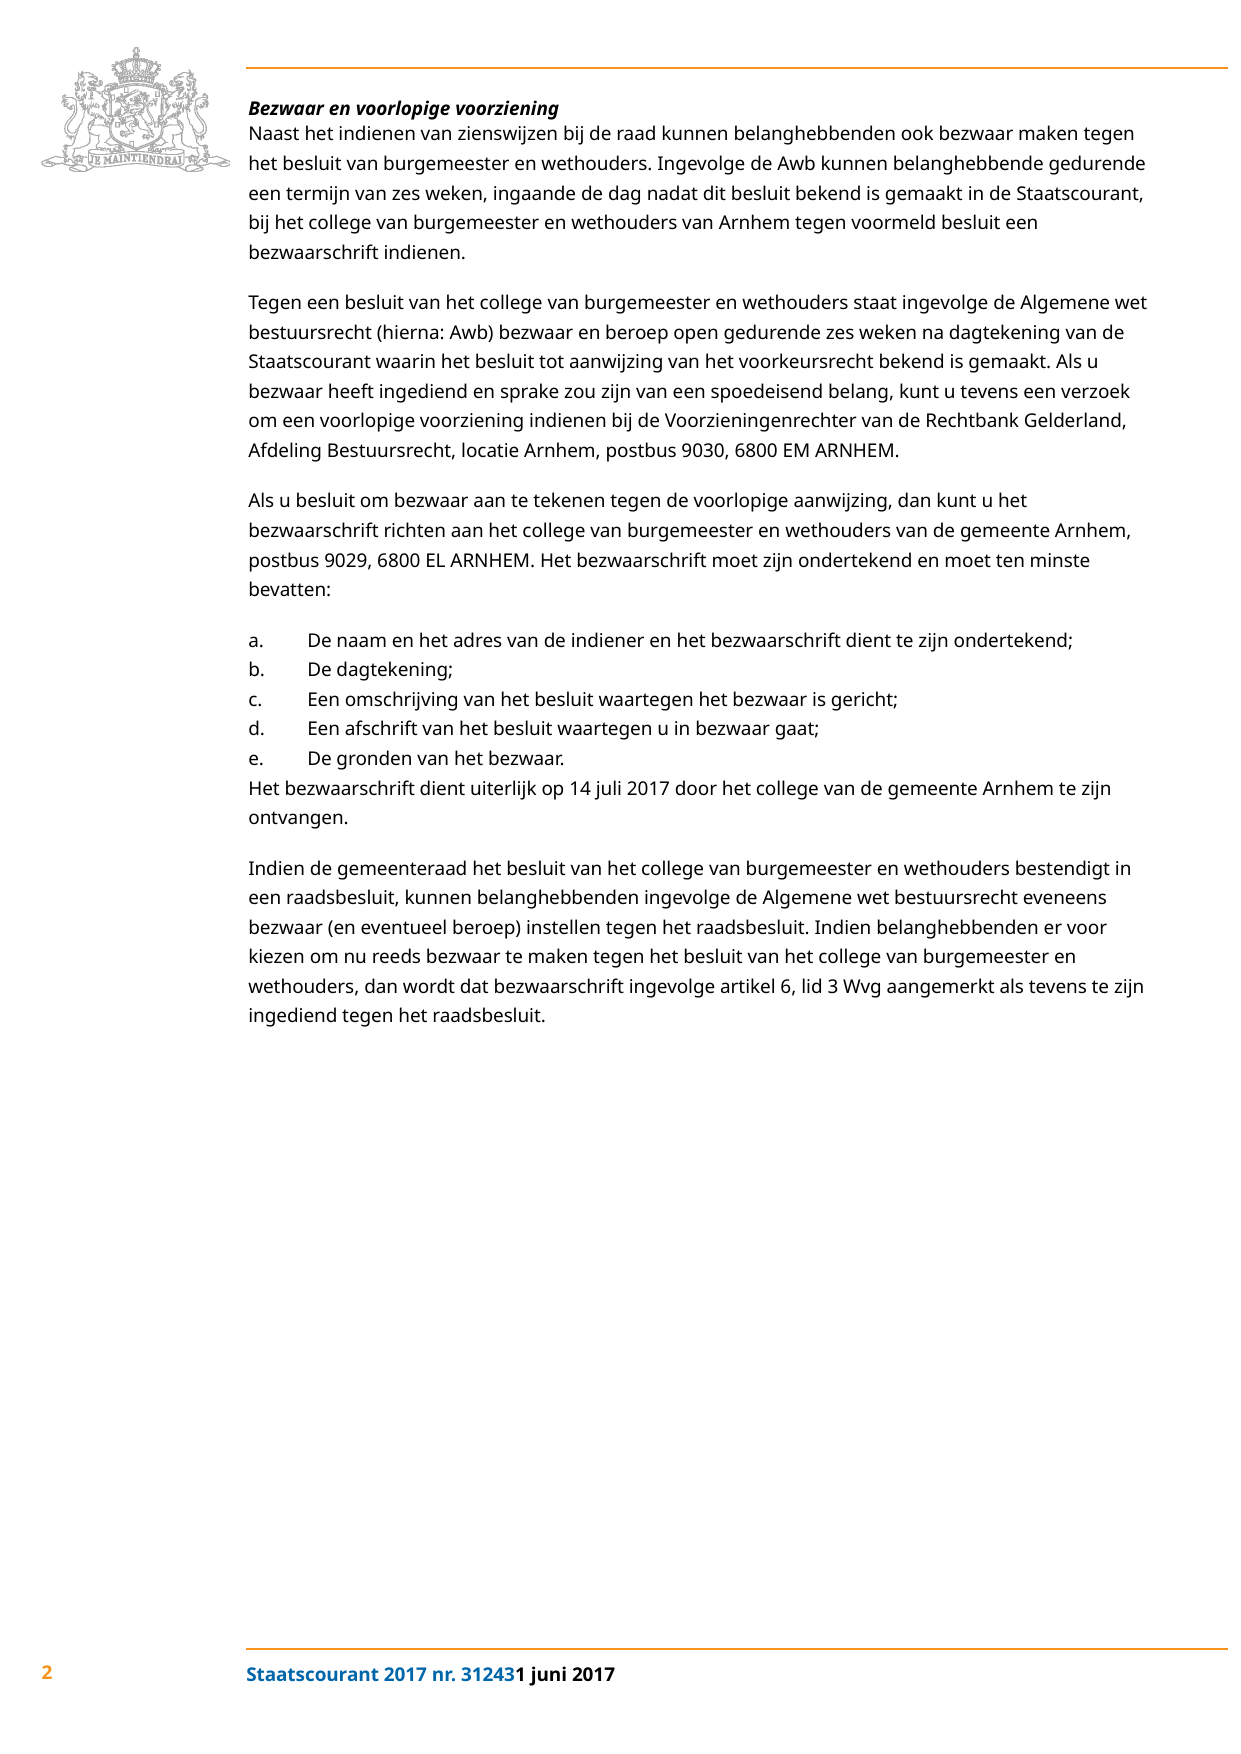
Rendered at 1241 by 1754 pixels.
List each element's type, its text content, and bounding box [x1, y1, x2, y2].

list Een afschrift van het besluit waartegen u in bezwaar gaat; [248, 716, 1152, 741]
list De naam en het adres van de indiener en het bezwaarschrift dient te zijn ondertekend; [248, 627, 1152, 652]
list Een omschrijving van het besluit waartegen het bezwaar is gericht; [248, 686, 1152, 712]
text Tegen een besluit van het college van burgemeester en wethouders staat ingevolge de Algemene wet bestuursrecht (hierna: Awb) bezwaar en beroep open gedurende zes weken na dagtekening van de Staatscourant waarin het besluit tot aanwijzing van het voorkeursrecht bekend is gemaakt. Als u bezwaar heeft ingediend en sprake zou zijn van een spoedeisend belang, kunt u tevens een verzoek om een voorlopige voorziening indienen bij de Voorzieningenrechter van de Rechtbank Gelderland, Afdeling Bestuursrecht, locatie Arnhem, postbus 9030, 6800 EM ARNHEM. [248, 289, 1152, 463]
text Het bezwaarschrift dient uiterlijk op 14 juli 2017 door het college van de gemeente Arnhem te zijn ontvangen. [248, 775, 1152, 830]
picture [41, 47, 231, 172]
text Bezwaar en voorlopige voorziening [248, 95, 1152, 121]
text Naast het indienen van zienswijzen bij de raad kunnen belanghebbenden ook bezwaar maken tegen het besluit van burgemeester en wethouders. Ingevolge de Awb kunnen belanghebbende gedurende een termijn van zes weken, ingaande de dag nadat dit besluit bekend is gemaakt in de Staatscourant, bij het college van burgemeester en wethouders van Arnhem tegen voormeld besluit een bezwaarschrift indienen. [248, 121, 1152, 264]
text Als u besluit om bezwaar aan te tekenen tegen de voorlopige aanwijzing, dan kunt u het bezwaarschrift richten aan het college van burgemeester en wethouders van de gemeente Arnhem, postbus 9029, 6800 EL ARNHEM. Het bezwaarschrift moet zijn ondertekend en moet ten minste bevatten: [248, 488, 1152, 602]
text Indien de gemeenteraad het besluit van het college van burgemeester en wethouders bestendigt in een raadsbesluit, kunnen belanghebbenden ingevolge de Algemene wet bestuursrecht eveneens bezwaar (en eventueel beroep) instellen tegen het raadsbesluit. Indien belanghebbenden er voor kiezen om nu reeds bezwaar te maken tegen het besluit van het college van burgemeester en wethouders, dan wordt dat bezwaarschrift ingevolge artikel 6, lid 3 Wvg aangemerkt als tevens te zijn ingediend tegen het raadsbesluit. [248, 855, 1152, 1028]
list De dagtekening; [248, 656, 1152, 682]
list De gronden van het bezwaar. [248, 745, 1152, 771]
